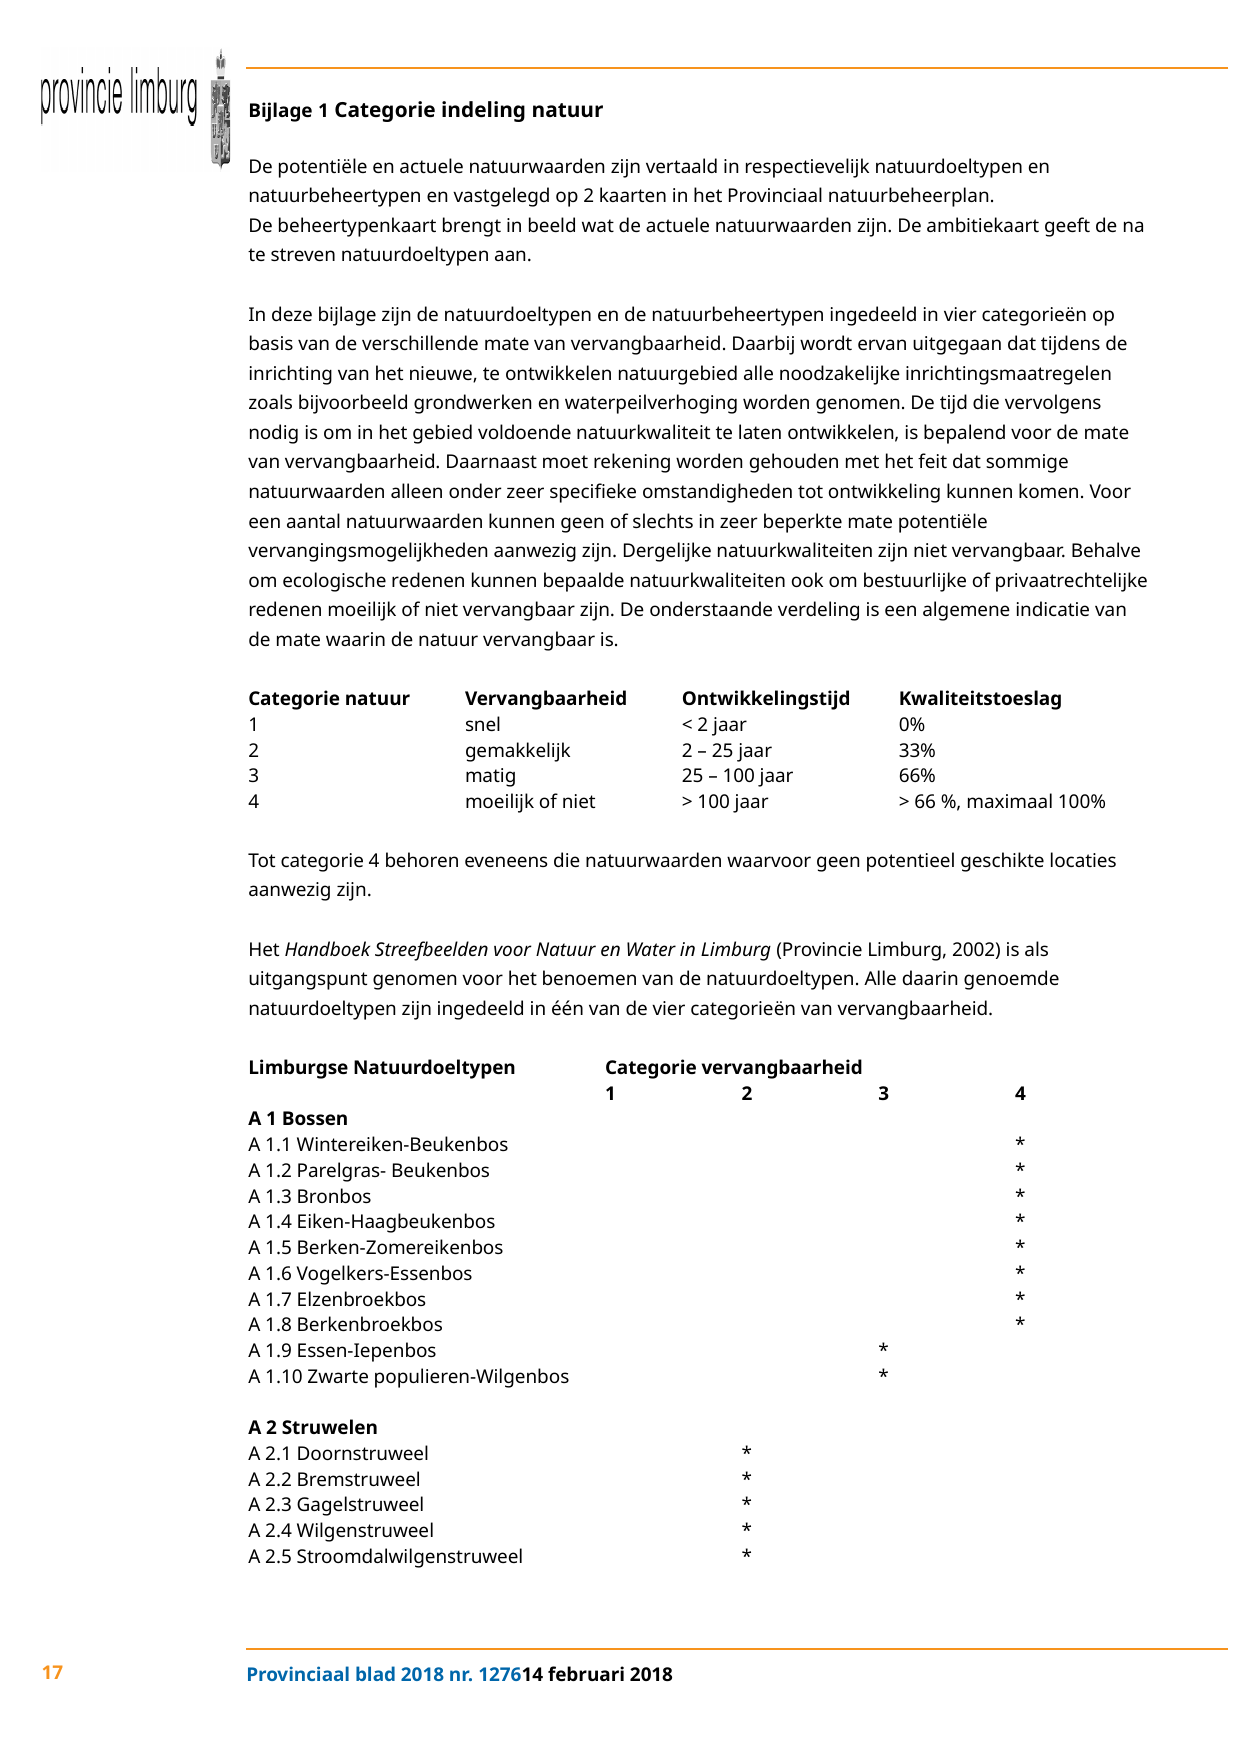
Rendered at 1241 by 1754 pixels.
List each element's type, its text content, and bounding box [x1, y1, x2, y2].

table_cell [878, 1183, 1015, 1208]
table_cell [605, 1234, 741, 1260]
table_cell [605, 1569, 741, 1594]
table_cell gemakkelijk [465, 737, 682, 763]
table_cell moeilijk of niet [465, 789, 682, 814]
table_cell [741, 1234, 878, 1260]
text In deze bijlage zijn de natuurdoeltypen en de natuurbeheertypen ingedeeld in vier categorieën op basis van de verschillende mate van vervangbaarheid. Daarbij wordt ervan uitgegaan dat tijdens de inrichting van het nieuwe, te ontwikkelen natuurgebied alle noodzakelijke inrichtingsmaatregelen zoals bijvoorbeeld grondwerken en waterpeilverhoging worden genomen. De tijd die vervolgens nodig is om in het gebied voldoende natuurkwaliteit te laten ontwikkelen, is bepalend voor de mate van vervangbaarheid. Daarnaast moet rekening worden gehouden met het feit dat sommige natuurwaarden alleen onder zeer specifieke omstandigheden tot ontwikkeling kunnen komen. Voor een aantal natuurwaarden kunnen geen of slechts in zeer beperkte mate potentiële vervangingsmogelijkheden aanwezig zijn. Dergelijke natuurkwaliteiten zijn niet vervangbaar. Behalve om ecologische redenen kunnen bepaalde natuurkwaliteiten ook om bestuurlijke of privaatrechtelijke redenen moeilijk of niet vervangbaar zijn. De onderstaande verdeling is een algemene indicatie van de mate waarin de natuur vervangbaar is. [248, 301, 1152, 652]
table_cell 66% [899, 763, 1152, 788]
table_header Categorie vervangbaarheid [605, 1054, 1152, 1080]
table_cell 2 [248, 737, 465, 763]
table_cell [741, 1106, 878, 1131]
table_cell A 1.8 Berkenbroekbos [248, 1311, 605, 1337]
table_cell [605, 1209, 741, 1234]
table_cell [1015, 1106, 1152, 1131]
table_cell 2 – 25 jaar [682, 737, 898, 763]
table_cell A 1.9 Essen-Iepenbos [248, 1337, 605, 1363]
table_cell 25 – 100 jaar [682, 763, 898, 788]
table_cell * [1015, 1311, 1152, 1337]
table_cell A 2 Struwelen [248, 1414, 605, 1440]
table_cell [878, 1311, 1015, 1337]
table_cell * [741, 1440, 878, 1466]
table_cell [605, 1311, 741, 1337]
table_cell [878, 1569, 1015, 1594]
table_cell [605, 1157, 741, 1183]
table_cell [878, 1106, 1015, 1131]
table_cell 2 [741, 1080, 878, 1106]
table_cell [248, 1389, 605, 1414]
table_cell A 1.2 Parelgras- Beukenbos [248, 1157, 605, 1183]
table_cell [605, 1260, 741, 1286]
table_cell [878, 1286, 1015, 1311]
picture [41, 47, 231, 172]
table_cell [1015, 1440, 1152, 1466]
table_cell A 1.10 Zwarte populieren-Wilgenbos [248, 1363, 605, 1389]
table_cell [741, 1414, 878, 1440]
table_cell * [741, 1543, 878, 1569]
table_cell 0% [899, 711, 1152, 737]
table_cell [741, 1286, 878, 1311]
table_cell matig [465, 763, 682, 788]
table_cell 3 [878, 1080, 1015, 1106]
table_cell [605, 1466, 741, 1492]
table_cell [605, 1106, 741, 1131]
table_cell [605, 1492, 741, 1517]
table_cell [878, 1234, 1015, 1260]
table_cell [878, 1209, 1015, 1234]
table_cell [605, 1183, 741, 1208]
table_cell snel [465, 711, 682, 737]
table_cell [878, 1466, 1015, 1492]
table_cell * [741, 1517, 878, 1543]
table_cell [605, 1543, 741, 1569]
table_cell [878, 1131, 1015, 1157]
table_cell A 1.3 Bronbos [248, 1183, 605, 1208]
table_cell [741, 1131, 878, 1157]
table_cell * [741, 1492, 878, 1517]
table_cell * [1015, 1286, 1152, 1311]
table_cell [605, 1517, 741, 1543]
text Tot categorie 4 behoren eveneens die natuurwaarden waarvoor geen potentieel geschikte locaties aanwezig zijn. [248, 847, 1152, 902]
table_cell 4 [1015, 1080, 1152, 1106]
table_cell [741, 1569, 878, 1594]
table_cell [248, 1569, 605, 1594]
text Bijlage 1 Categorie indeling natuur [248, 95, 1152, 123]
table_cell [1015, 1389, 1152, 1414]
table_cell A 2.2 Bremstruweel [248, 1466, 605, 1492]
table_cell [878, 1157, 1015, 1183]
table_cell * [1015, 1183, 1152, 1208]
table_cell [1015, 1363, 1152, 1389]
table_cell [741, 1157, 878, 1183]
table_cell < 2 jaar [682, 711, 898, 737]
table_cell 3 [248, 763, 465, 788]
table_cell [1015, 1414, 1152, 1440]
table_cell * [1015, 1157, 1152, 1183]
table_cell [605, 1440, 741, 1466]
table_cell [878, 1414, 1015, 1440]
table_cell [741, 1183, 878, 1208]
table_cell [741, 1389, 878, 1414]
table_cell A 2.3 Gagelstruweel [248, 1492, 605, 1517]
table_cell [1015, 1492, 1152, 1517]
table_cell * [1015, 1209, 1152, 1234]
table_cell > 100 jaar [682, 789, 898, 814]
table_cell [605, 1363, 741, 1389]
table_cell A 2.4 Wilgenstruweel [248, 1517, 605, 1543]
table_header Ontwikkelingstijd [682, 686, 898, 711]
table_cell [878, 1260, 1015, 1286]
text De beheertypenkaart brengt in beeld wat de actuele natuurwaarden zijn. De ambitiekaart geeft de na te streven natuurdoeltypen aan. [248, 212, 1152, 267]
table_cell > 66 %, maximaal 100% [899, 789, 1152, 814]
table_cell [741, 1363, 878, 1389]
table_cell A 1 Bossen [248, 1106, 605, 1131]
table_cell [605, 1414, 741, 1440]
table_cell * [878, 1337, 1015, 1363]
table_cell A 1.6 Vogelkers-Essenbos [248, 1260, 605, 1286]
table_cell * [878, 1363, 1015, 1389]
table_cell [741, 1260, 878, 1286]
table_cell [878, 1440, 1015, 1466]
table_cell * [741, 1466, 878, 1492]
table_cell [878, 1517, 1015, 1543]
table_cell [605, 1131, 741, 1157]
table_cell 1 [248, 711, 465, 737]
table_header Kwaliteitstoeslag [899, 686, 1152, 711]
table_cell A 1.7 Elzenbroekbos [248, 1286, 605, 1311]
table_cell [741, 1311, 878, 1337]
table_cell A 2.1 Doornstruweel [248, 1440, 605, 1466]
table_cell [248, 1080, 605, 1106]
table_cell [878, 1492, 1015, 1517]
table_cell A 1.5 Berken-Zomereikenbos [248, 1234, 605, 1260]
table_cell [605, 1337, 741, 1363]
table_header Vervangbaarheid [465, 686, 682, 711]
table_cell [605, 1389, 741, 1414]
table_cell [605, 1286, 741, 1311]
table_cell A 1.1 Wintereiken-Beukenbos [248, 1131, 605, 1157]
table_cell * [1015, 1260, 1152, 1286]
table_cell 1 [605, 1080, 741, 1106]
table_cell [878, 1389, 1015, 1414]
table_cell [1015, 1543, 1152, 1569]
table_cell [741, 1337, 878, 1363]
table_cell [878, 1543, 1015, 1569]
table_header Categorie natuur [248, 686, 465, 711]
table_cell [1015, 1517, 1152, 1543]
text De potentiële en actuele natuurwaarden zijn vertaald in respectievelijk natuurdoeltypen en natuurbeheertypen en vastgelegd op 2 kaarten in het Provinciaal natuurbeheerplan. [248, 153, 1152, 208]
table_cell * [1015, 1131, 1152, 1157]
table_cell [1015, 1337, 1152, 1363]
table_cell A 1.4 Eiken-Haagbeukenbos [248, 1209, 605, 1234]
table_cell 33% [899, 737, 1152, 763]
table_cell [1015, 1569, 1152, 1594]
table_cell [741, 1209, 878, 1234]
text Het Handboek Streefbeelden voor Natuur en Water in Limburg (Provincie Limburg, 2002) is als uitgangspunt genomen voor het benoemen van de natuurdoeltypen. Alle daarin genoemde natuurdoeltypen zijn ingedeeld in één van de vier categorieën van vervangbaarheid. [248, 936, 1152, 1021]
table_cell * [1015, 1234, 1152, 1260]
table_cell 4 [248, 789, 465, 814]
table_header Limburgse Natuurdoeltypen [248, 1054, 605, 1080]
table_cell A 2.5 Stroomdalwilgenstruweel [248, 1543, 605, 1569]
table_cell [1015, 1466, 1152, 1492]
